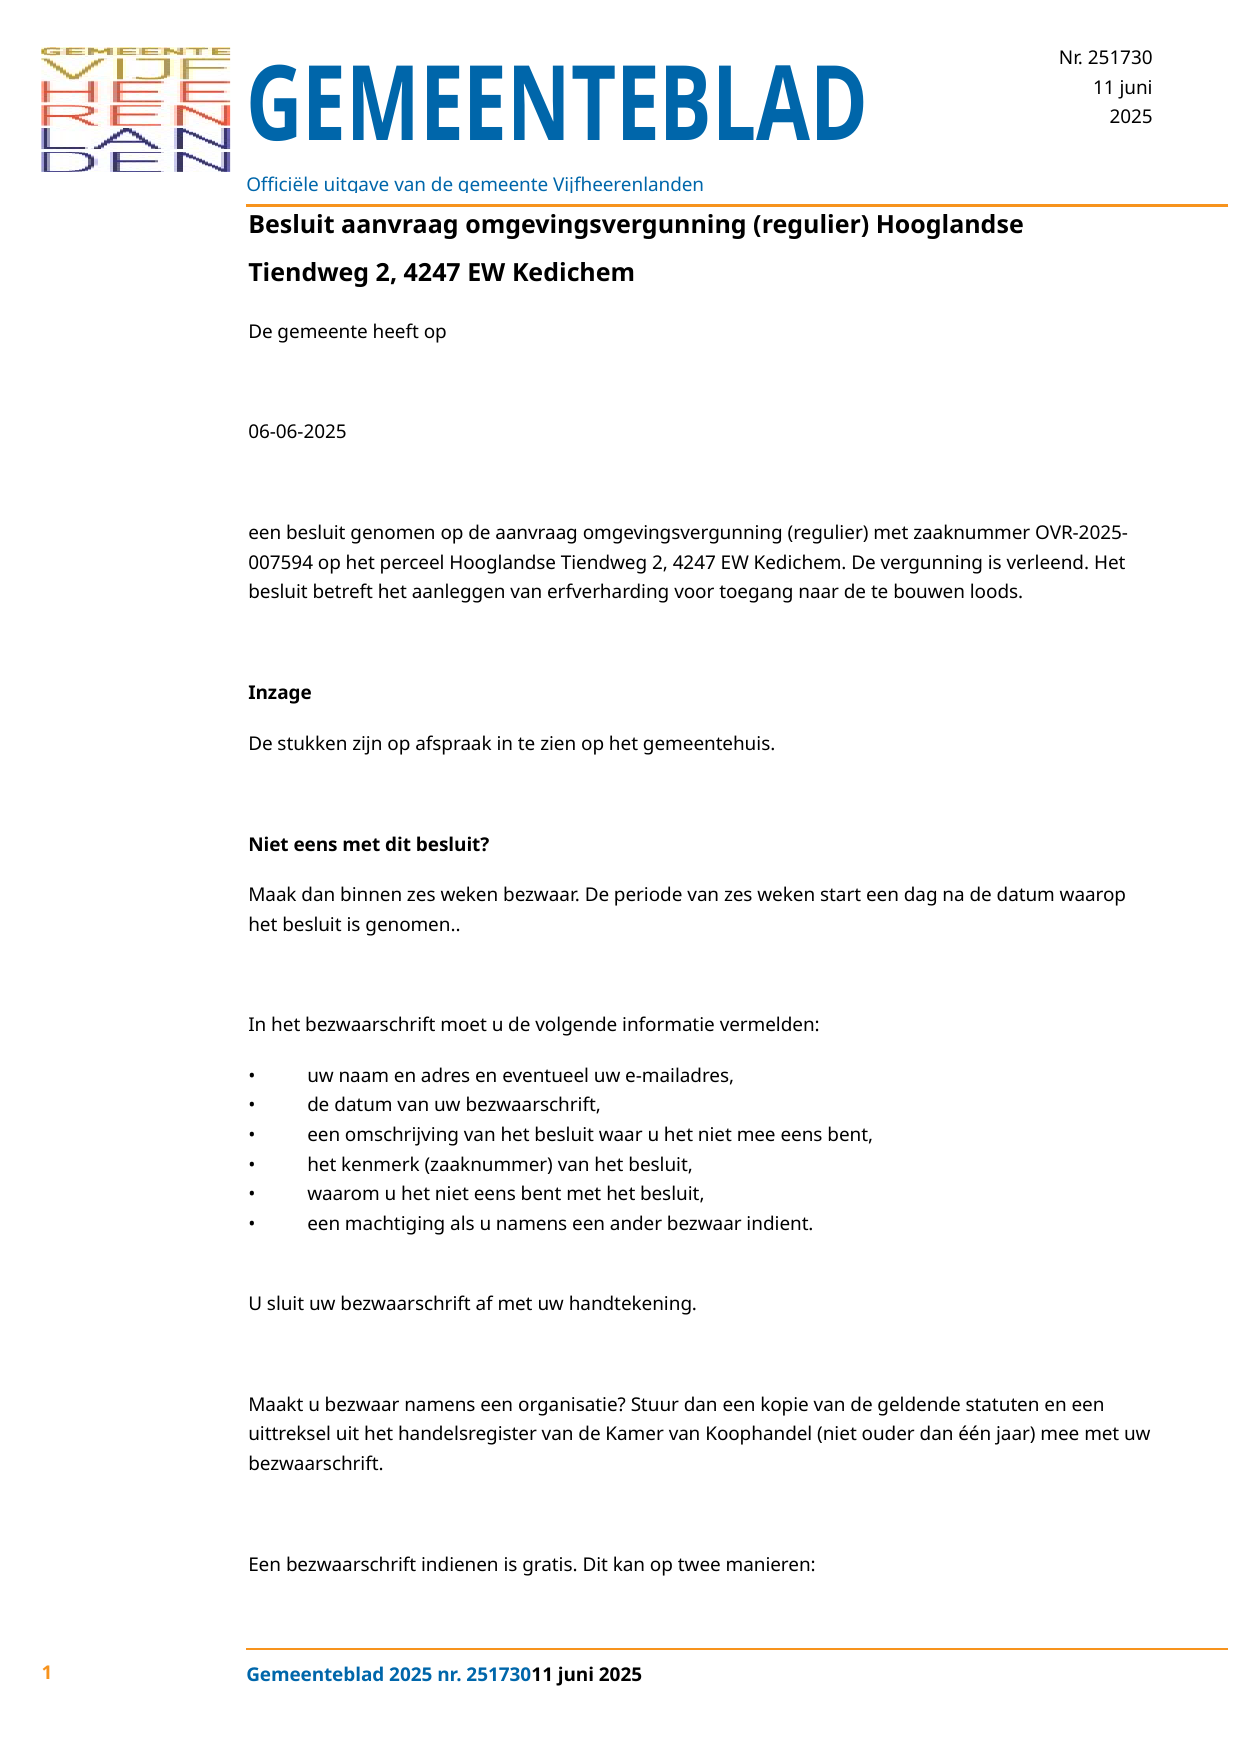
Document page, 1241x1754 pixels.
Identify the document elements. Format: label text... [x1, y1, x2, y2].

list het kenmerk (zaaknummer) van het besluit, [248, 1151, 1152, 1177]
list de datum van uw bezwaarschrift, [248, 1092, 1152, 1117]
text In het bezwaarschrift moet u de volgende informatie vermelden: [248, 1012, 1152, 1037]
text De stukken zijn op afspraak in te zien op het gemeentehuis. [248, 730, 1152, 756]
text De gemeente heeft op [248, 318, 1152, 344]
text Maakt u bezwaar namens een organisatie? Stuur dan een kopie van de geldende statuten en een uittreksel uit het handelsregister van de Kamer van Koophandel (niet ouder dan één jaar) mee met uw bezwaarschrift. [248, 1391, 1152, 1476]
text een besluit genomen op de aanvraag omgevingsvergunning (regulier) met zaaknummer OVR-2025-007594 op het perceel Hooglandse Tiendweg 2, 4247 EW Kedichem. De vergunning is verleend. Het besluit betreft het aanleggen van erfverharding voor toegang naar de te bouwen loods. [248, 519, 1152, 604]
list een machtiging als u namens een ander bezwaar indient. [248, 1210, 1152, 1236]
text Besluit aanvraag omgevingsvergunning (regulier) Hooglandse Tiendweg 2, 4247 EW Kedichem [248, 207, 1152, 288]
list een omschrijving van het besluit waar u het niet mee eens bent, [248, 1121, 1152, 1147]
text Niet eens met dit besluit? [248, 831, 1152, 857]
list uw naam en adres en eventueel uw e-mailadres, [248, 1062, 1152, 1088]
text Een bezwaarschrift indienen is gratis. Dit kan op twee manieren: [248, 1551, 1152, 1577]
text Inzage [248, 679, 1152, 705]
text 06-06-2025 [248, 419, 1152, 444]
text U sluit uw bezwaarschrift af met uw handtekening. [248, 1290, 1152, 1316]
picture [41, 47, 231, 172]
list waarom u het niet eens bent met het besluit, [248, 1180, 1152, 1206]
text Maak dan binnen zes weken bezwaar. De periode van zes weken start een dag na de datum waarop het besluit is genomen.. [248, 881, 1152, 937]
